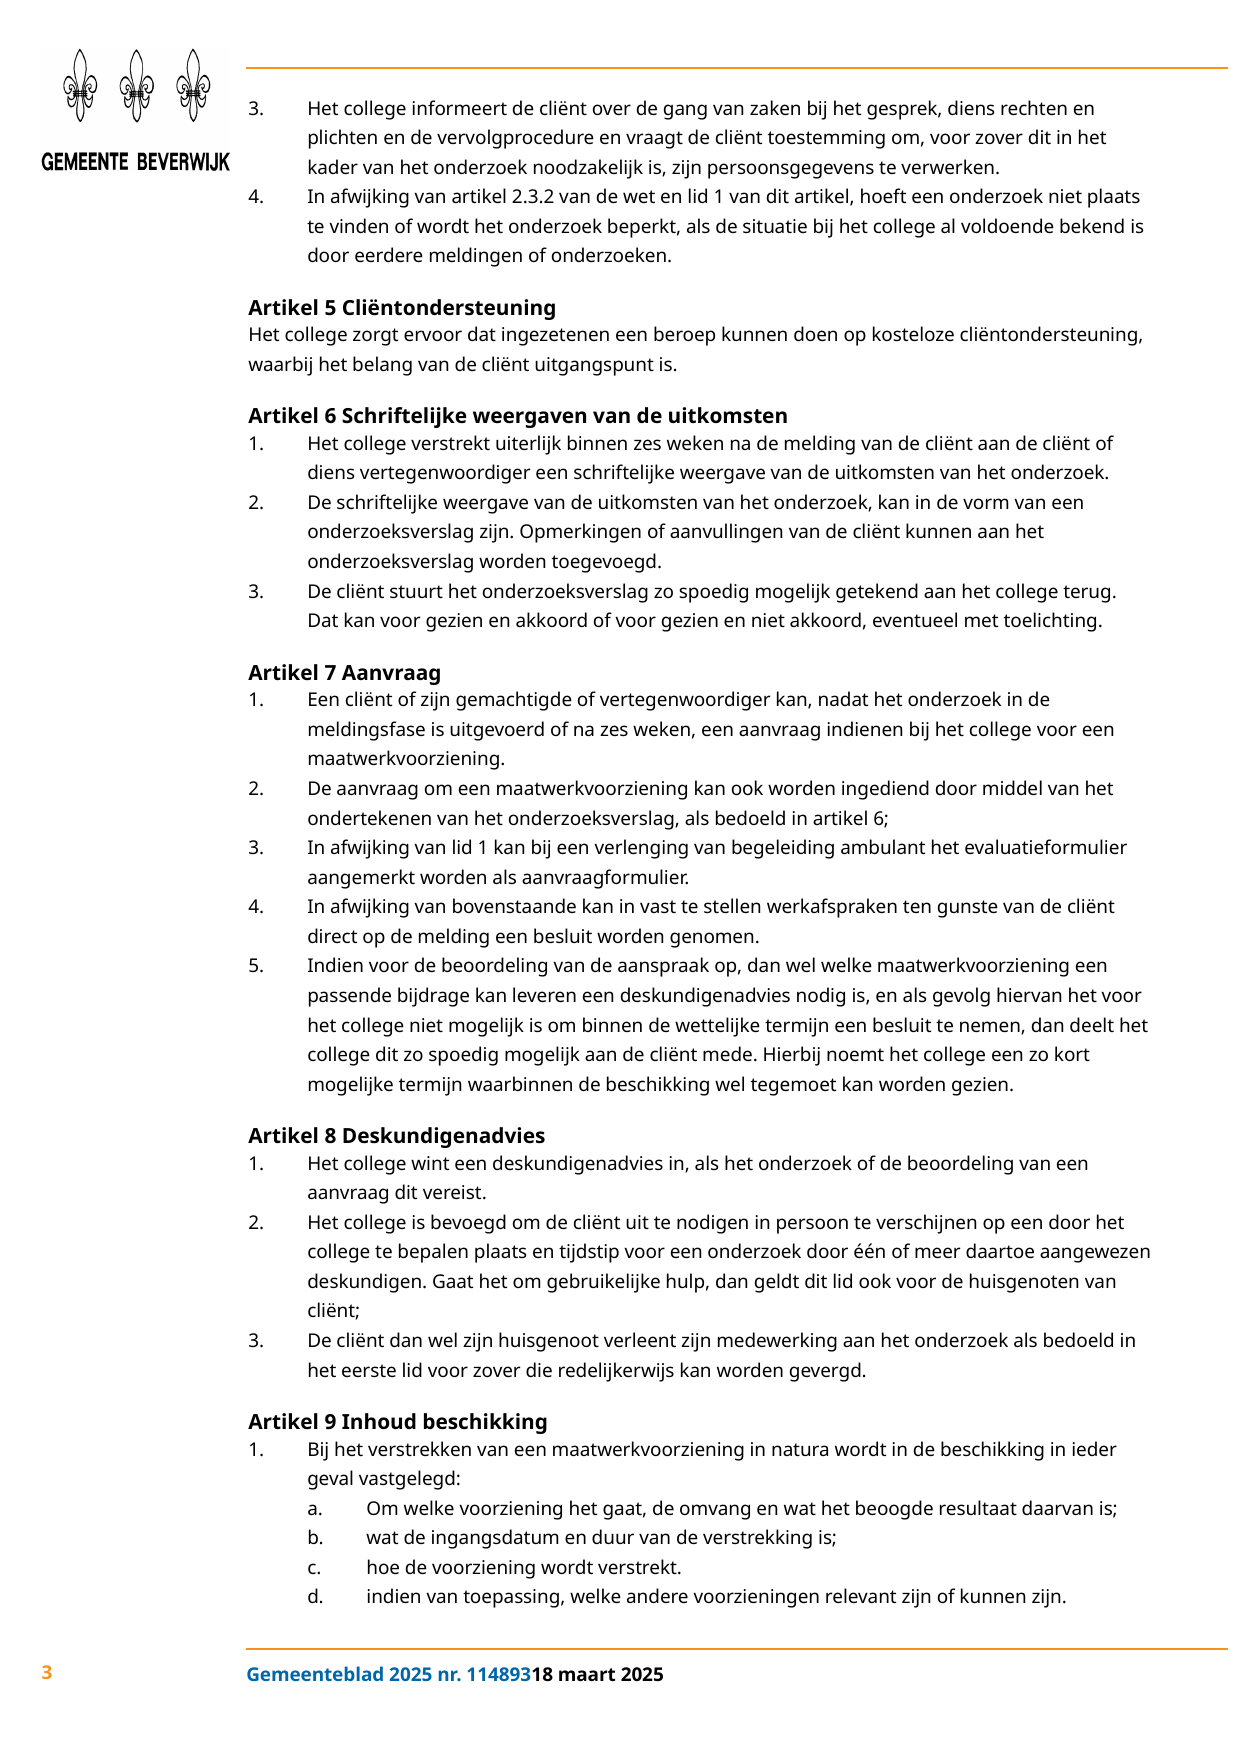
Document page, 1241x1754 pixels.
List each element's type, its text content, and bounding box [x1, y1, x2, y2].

text Artikel 7 Aanvraag [248, 658, 1152, 686]
list wat de ingangsdatum en duur van de verstrekking is; [307, 1524, 1152, 1550]
list indien van toepassing, welke andere voorzieningen relevant zijn of kunnen zijn. [307, 1584, 1152, 1609]
list Het college informeert de cliënt over de gang van zaken bij het gesprek, diens rechten en plichten en de vervolgprocedure en vraagt de cliënt toestemming om, voor zover dit in het kader van het onderzoek noodzakelijk is, zijn persoonsgegevens te verwerken. [248, 95, 1152, 180]
text Artikel 8 Deskundigenadvies [248, 1121, 1152, 1150]
list In afwijking van lid 1 kan bij een verlenging van begeleiding ambulant het evaluatieformulier aangemerkt worden als aanvraagformulier. [248, 834, 1152, 889]
list hoe de voorziening wordt verstrekt. [307, 1554, 1152, 1580]
list Het college verstrekt uiterlijk binnen zes weken na de melding van de cliënt aan de cliënt of diens vertegenwoordiger een schriftelijke weergave van de uitkomsten van het onderzoek. [248, 430, 1152, 485]
list Het college wint een deskundigenadvies in, als het onderzoek of de beoordeling van een aanvraag dit vereist. [248, 1150, 1152, 1205]
list Bij het verstrekken van een maatwerkvoorziening in natura wordt in de beschikking in ieder geval vastgelegd: [248, 1436, 1152, 1491]
list De cliënt dan wel zijn huisgenoot verleent zijn medewerking aan het onderzoek als bedoeld in het eerste lid voor zover die redelijkerwijs kan worden gevergd. [248, 1327, 1152, 1383]
list Om welke voorziening het gaat, de omvang en wat het beoogde resultaat daarvan is; [307, 1495, 1152, 1521]
list De cliënt stuurt het onderzoeksverslag zo spoedig mogelijk getekend aan het college terug. Dat kan voor gezien en akkoord of voor gezien en niet akkoord, eventueel met toelichting. [248, 578, 1152, 633]
text Artikel 6 Schriftelijke weergaven van de uitkomsten [248, 402, 1152, 430]
text Artikel 9 Inhoud beschikking [248, 1407, 1152, 1436]
text Artikel 5 Cliëntondersteuning [248, 293, 1152, 322]
list Een cliënt of zijn gemachtigde of vertegenwoordiger kan, nadat het onderzoek in de meldingsfase is uitgevoerd of na zes weken, een aanvraag indienen bij het college voor een maatwerkvoorziening. [248, 686, 1152, 771]
picture [41, 47, 231, 172]
list Indien voor de beoordeling van de aanspraak op, dan wel welke maatwerkvoorziening een passende bijdrage kan leveren een deskundigenadvies nodig is, en als gevolg hiervan het voor het college niet mogelijk is om binnen de wettelijke termijn een besluit te nemen, dan deelt het college dit zo spoedig mogelijk aan de cliënt mede. Hierbij noemt het college een zo kort mogelijke termijn waarbinnen de beschikking wel tegemoet kan worden gezien. [248, 953, 1152, 1097]
list In afwijking van artikel 2.3.2 van de wet en lid 1 van dit artikel, hoeft een onderzoek niet plaats te vinden of wordt het onderzoek beperkt, als de situatie bij het college al voldoende bekend is door eerdere meldingen of onderzoeken. [248, 183, 1152, 268]
list In afwijking van bovenstaande kan in vast te stellen werkafspraken ten gunste van de cliënt direct op de melding een besluit worden genomen. [248, 893, 1152, 949]
list Het college is bevoegd om de cliënt uit te nodigen in persoon te verschijnen op een door het college te bepalen plaats en tijdstip voor een onderzoek door één of meer daartoe aangewezen deskundigen. Gaat het om gebruikelijke hulp, dan geldt dit lid ook voor de huisgenoten van cliënt; [248, 1209, 1152, 1323]
list De schriftelijke weergave van de uitkomsten van het onderzoek, kan in de vorm van een onderzoeksverslag zijn. Opmerkingen of aanvullingen van de cliënt kunnen aan het onderzoeksverslag worden toegevoegd. [248, 489, 1152, 574]
list De aanvraag om een maatwerkvoorziening kan ook worden ingediend door middel van het ondertekenen van het onderzoeksverslag, als bedoeld in artikel 6; [248, 775, 1152, 830]
text Het college zorgt ervoor dat ingezetenen een beroep kunnen doen op kosteloze cliëntondersteuning, waarbij het belang van de cliënt uitgangspunt is. [248, 322, 1152, 377]
